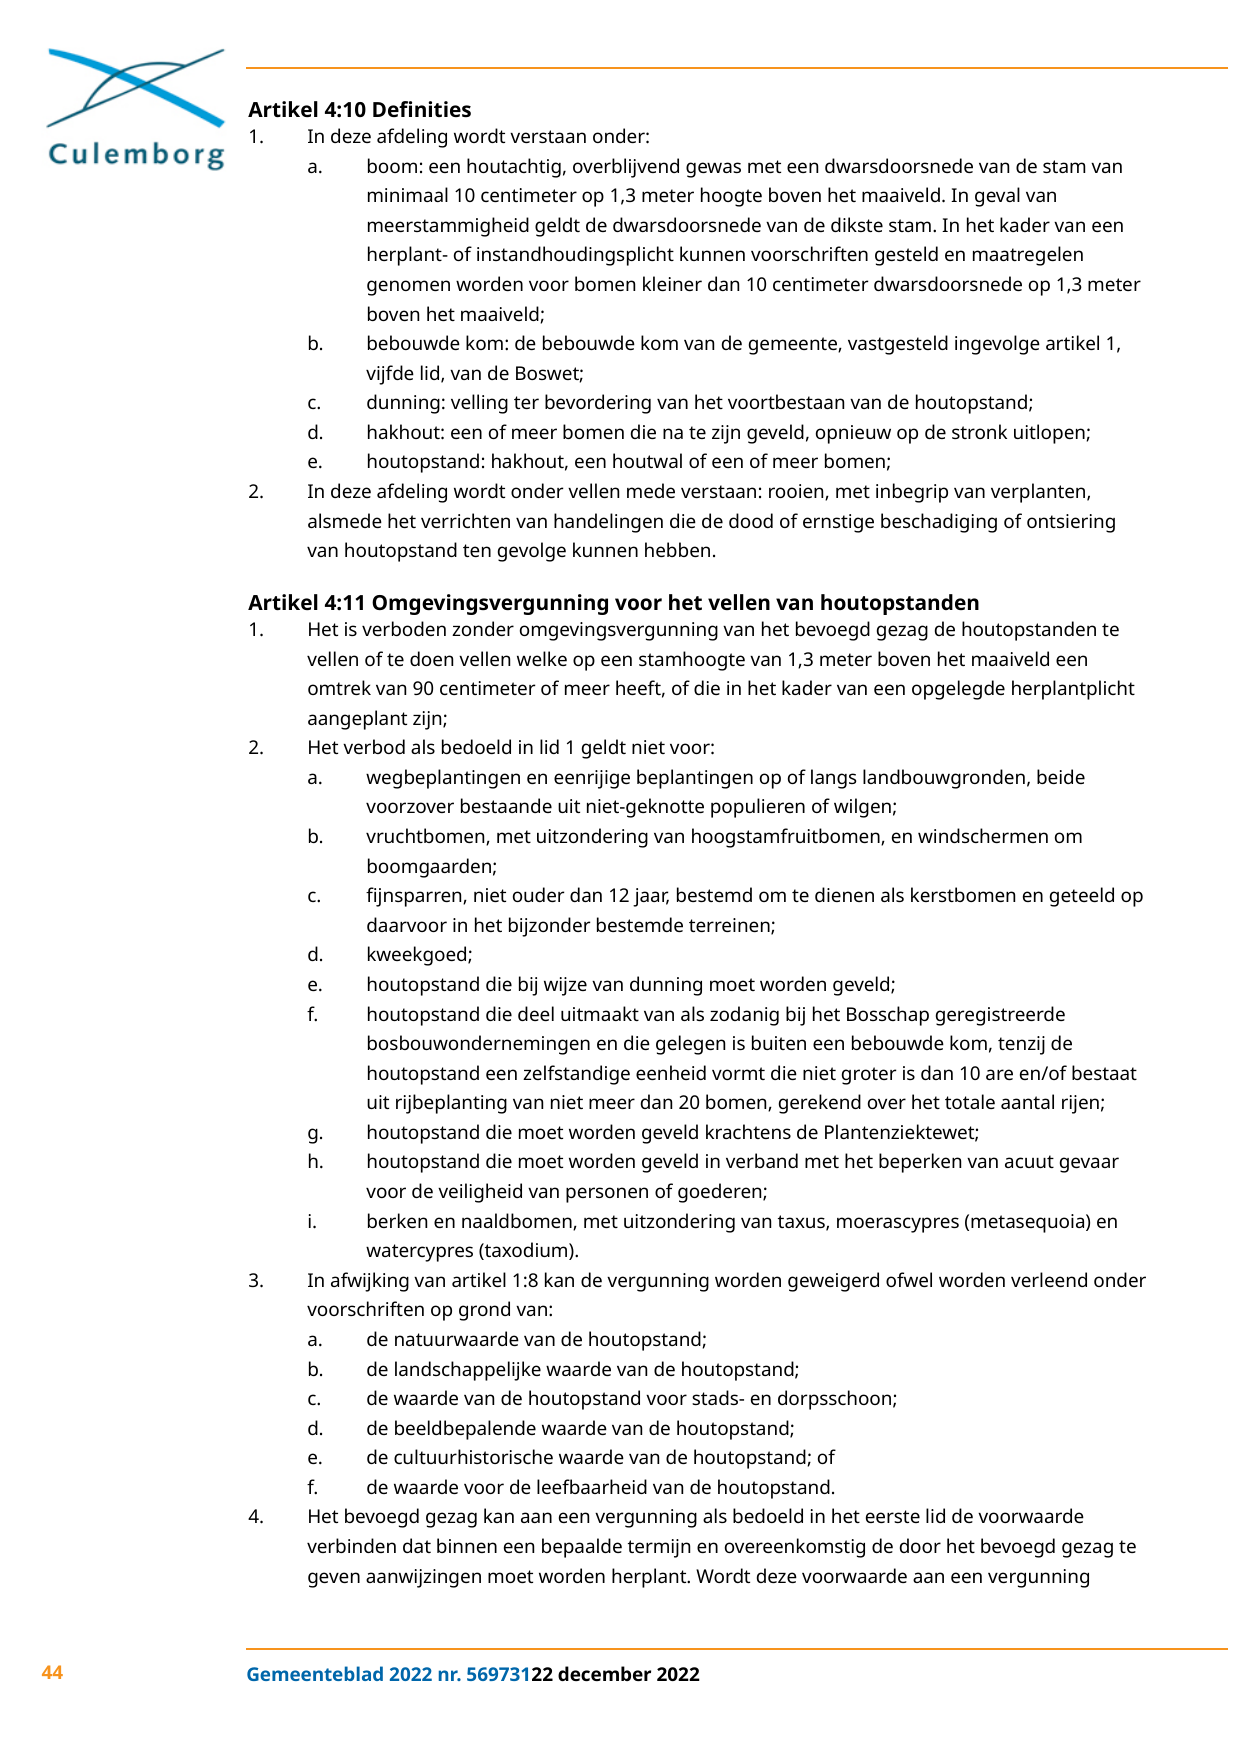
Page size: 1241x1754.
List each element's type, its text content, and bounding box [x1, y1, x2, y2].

list de waarde van de houtopstand voor stads- en dorpsschoon; [307, 1385, 1152, 1411]
list kweekgoed; [307, 942, 1152, 967]
list bebouwde kom: de bebouwde kom van de gemeente, vastgesteld ingevolge artikel 1, vijfde lid, van de Boswet; [307, 330, 1152, 386]
list de beeldbepalende waarde van de houtopstand; [307, 1415, 1152, 1441]
text Artikel 4:11 Omgevingsvergunning voor het vellen van houtopstanden [248, 588, 1152, 616]
list In afwijking van artikel 1:8 kan de vergunning worden geweigerd ofwel worden verleend onder voorschriften op grond van: [248, 1267, 1152, 1322]
list In deze afdeling wordt onder vellen mede verstaan: rooien, met inbegrip van verplanten, alsmede het verrichten van handelingen die de dood of ernstige beschadiging of ontsiering van houtopstand ten gevolge kunnen hebben. [248, 478, 1152, 563]
list Het verbod als bedoeld in lid 1 geldt niet voor: [248, 734, 1152, 760]
list boom: een houtachtig, overblijvend gewas met een dwarsdoorsnede van de stam van minimaal 10 centimeter op 1,3 meter hoogte boven het maaiveld. In geval van meerstammigheid geldt de dwarsdoorsnede van de dikste stam. In het kader van een herplant- of instandhoudingsplicht kunnen voorschriften gesteld en maatregelen genomen worden voor bomen kleiner dan 10 centimeter dwarsdoorsnede op 1,3 meter boven het maaiveld; [307, 153, 1152, 326]
list vruchtbomen, met uitzondering van hoogstamfruitbomen, en windschermen om boomgaarden; [307, 823, 1152, 879]
list berken en naaldbomen, met uitzondering van taxus, moerascypres (metasequoia) en watercypres (taxodium). [307, 1208, 1152, 1263]
list dunning: velling ter bevordering van het voortbestaan van de houtopstand; [307, 389, 1152, 415]
list houtopstand die bij wijze van dunning moet worden geveld; [307, 971, 1152, 997]
list wegbeplantingen en eenrijige beplantingen op of langs landbouwgronden, beide voorzover bestaande uit niet-geknotte populieren of wilgen; [307, 764, 1152, 819]
picture [41, 47, 231, 172]
list houtopstand die deel uitmaakt van als zodanig bij het Bosschap geregistreerde bosbouwondernemingen en die gelegen is buiten een bebouwde kom, tenzij de houtopstand een zelfstandige eenheid vormt die niet groter is dan 10 are en/of bestaat uit rijbeplanting van niet meer dan 20 bomen, gerekend over het totale aantal rijen; [307, 1001, 1152, 1115]
list hakhout: een of meer bomen die na te zijn geveld, opnieuw op de stronk uitlopen; [307, 419, 1152, 445]
list In deze afdeling wordt verstaan onder: [248, 123, 1152, 149]
list de waarde voor de leefbaarheid van de houtopstand. [307, 1474, 1152, 1500]
list Het is verboden zonder omgevingsvergunning van het bevoegd gezag de houtopstanden te vellen of te doen vellen welke op een stamhoogte van 1,3 meter boven het maaiveld een omtrek van 90 centimeter of meer heeft, of die in het kader van een opgelegde herplantplicht aangeplant zijn; [248, 616, 1152, 731]
list de natuurwaarde van de houtopstand; [307, 1326, 1152, 1352]
list houtopstand die moet worden geveld krachtens de Plantenziektewet; [307, 1119, 1152, 1145]
list houtopstand: hakhout, een houtwal of een of meer bomen; [307, 449, 1152, 474]
list fijnsparren, niet ouder dan 12 jaar, bestemd om te dienen als kerstbomen en geteeld op daarvoor in het bijzonder bestemde terreinen; [307, 882, 1152, 938]
list houtopstand die moet worden geveld in verband met het beperken van acuut gevaar voor de veiligheid van personen of goederen; [307, 1149, 1152, 1204]
list Het bevoegd gezag kan aan een vergunning als bedoeld in het eerste lid de voorwaarde verbinden dat binnen een bepaalde termijn en overeenkomstig de door het bevoegd gezag te geven aanwijzingen moet worden herplant. Wordt deze voorwaarde aan een vergunning [248, 1504, 1152, 1589]
list de cultuurhistorische waarde van de houtopstand; of [307, 1444, 1152, 1470]
list de landschappelijke waarde van de houtopstand; [307, 1356, 1152, 1382]
text Artikel 4:10 Definities [248, 95, 1152, 123]
